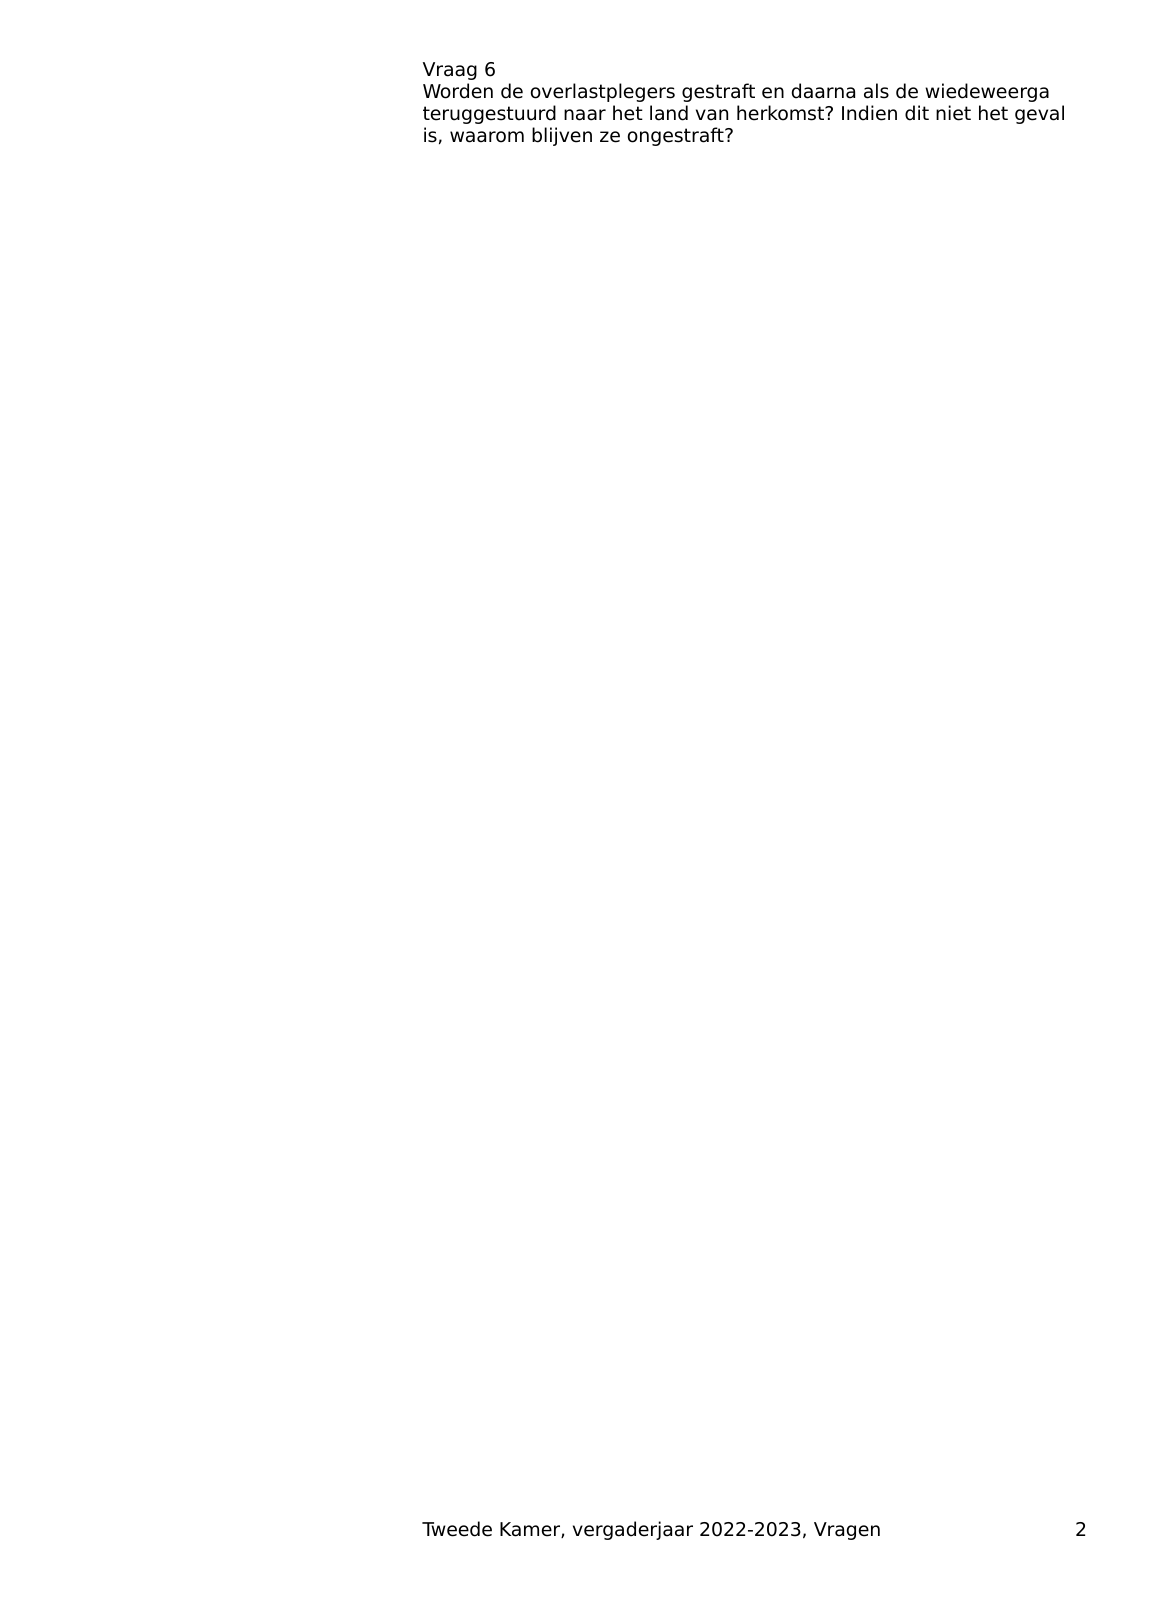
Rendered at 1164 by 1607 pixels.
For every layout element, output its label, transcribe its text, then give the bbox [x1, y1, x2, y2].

text Vraag 6 [422, 59, 1087, 81]
text Worden de overlastplegers gestraft en daarna als de wiedeweerga teruggestuurd naar het land van herkomst? Indien dit niet het geval is, waarom blijven ze ongestraft? [422, 81, 1087, 147]
